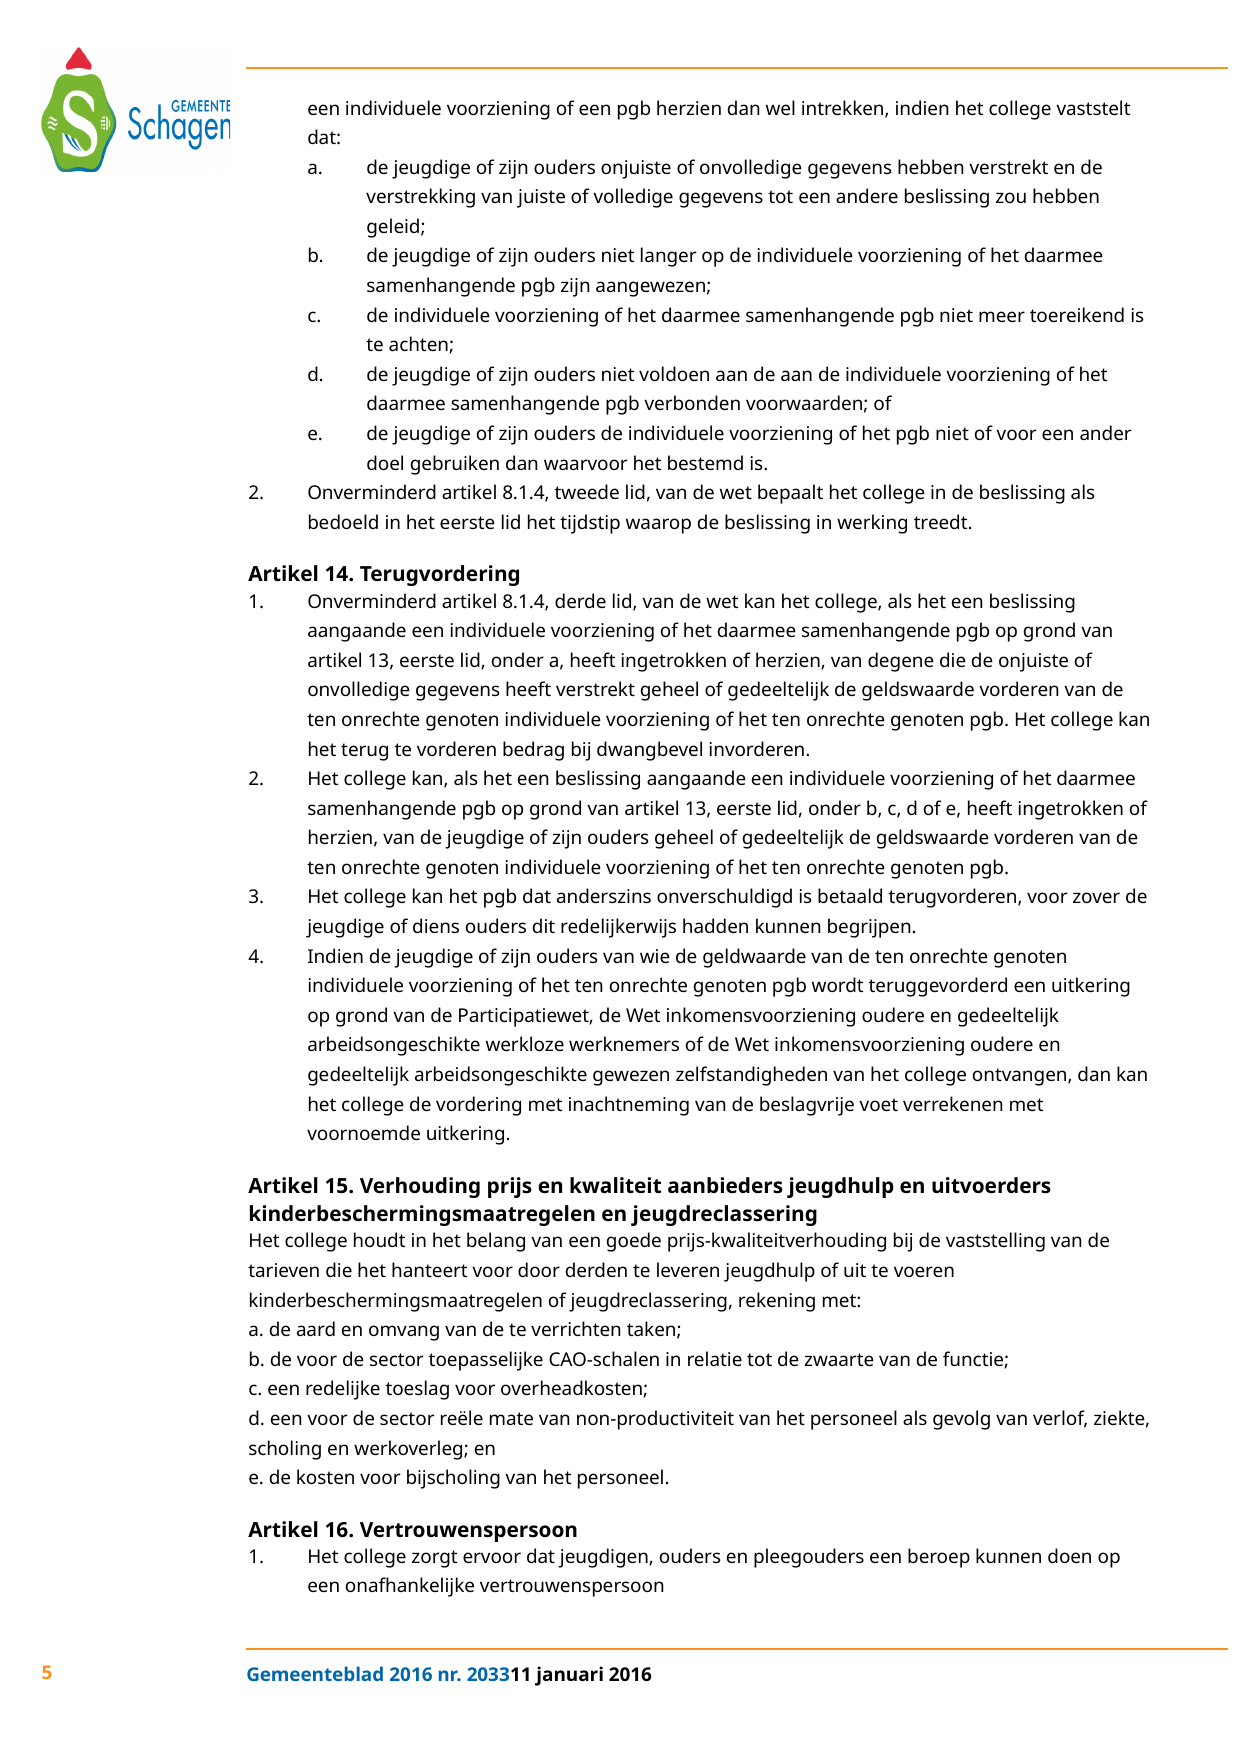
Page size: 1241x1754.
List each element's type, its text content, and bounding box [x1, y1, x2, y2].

list Indien de jeugdige of zijn ouders van wie de geldwaarde van de ten onrechte genoten individuele voorziening of het ten onrechte genoten pgb wordt teruggevorderd een uitkering op grond van de Participatiewet, de Wet inkomensvoorziening oudere en gedeeltelijk arbeidsongeschikte werkloze werknemers of de Wet inkomensvoorziening oudere en gedeeltelijk arbeidsongeschikte gewezen zelfstandigheden van het college ontvangen, dan kan het college de vordering met inachtneming van de beslagvrije voet verrekenen met voornoemde uitkering. [248, 943, 1152, 1146]
list de individuele voorziening of het daarmee samenhangende pgb niet meer toereikend is te achten; [307, 302, 1152, 357]
text Artikel 16. Vertrouwenspersoon [248, 1515, 1152, 1543]
text d. een voor de sector reële mate van non-productiviteit van het personeel als gevolg van verlof, ziekte, scholing en werkoverleg; en [248, 1405, 1152, 1460]
list Onverminderd artikel 8.1.4, tweede lid, van de wet bepaalt het college in de beslissing als bedoeld in het eerste lid het tijdstip waarop de beslissing in werking treedt. [248, 479, 1152, 535]
list de jeugdige of zijn ouders de individuele voorziening of het pgb niet of voor een ander doel gebruiken dan waarvoor het bestemd is. [307, 420, 1152, 476]
list Het college kan, als het een beslissing aangaande een individuele voorziening of het daarmee samenhangende pgb op grond van artikel 13, eerste lid, onder b, c, d of e, heeft ingetrokken of herzien, van de jeugdige of zijn ouders geheel of gedeeltelijk de geldswaarde vorderen van de ten onrechte genoten individuele voorziening of het ten onrechte genoten pgb. [248, 765, 1152, 880]
list Het college zorgt ervoor dat jeugdigen, ouders en pleegouders een beroep kunnen doen op een onafhankelijke vertrouwenspersoon [248, 1543, 1152, 1598]
list een individuele voorziening of een pgb herzien dan wel intrekken, indien het college vaststelt dat: [248, 95, 1152, 150]
picture [41, 47, 231, 172]
text c. een redelijke toeslag voor overheadkosten; [248, 1376, 1152, 1401]
text Artikel 15. Verhouding prijs en kwaliteit aanbieders jeugdhulp en uitvoerders kinderbeschermingsmaatregelen en jeugdreclassering [248, 1171, 1152, 1228]
text b. de voor de sector toepasselijke CAO-schalen in relatie tot de zwaarte van de functie; [248, 1346, 1152, 1372]
text Artikel 14. Terugvordering [248, 559, 1152, 588]
list Onverminderd artikel 8.1.4, derde lid, van de wet kan het college, als het een beslissing aangaande een individuele voorziening of het daarmee samenhangende pgb op grond van artikel 13, eerste lid, onder a, heeft ingetrokken of herzien, van degene die de onjuiste of onvolledige gegevens heeft verstrekt geheel of gedeeltelijk de geldswaarde vorderen van de ten onrechte genoten individuele voorziening of het ten onrechte genoten pgb. Het college kan het terug te vorderen bedrag bij dwangbevel invorderen. [248, 588, 1152, 761]
list Het college kan het pgb dat anderszins onverschuldigd is betaald terugvorderen, voor zover de jeugdige of diens ouders dit redelijkerwijs hadden kunnen begrijpen. [248, 884, 1152, 939]
list de jeugdige of zijn ouders niet langer op de individuele voorziening of het daarmee samenhangende pgb zijn aangewezen; [307, 243, 1152, 298]
text e. de kosten voor bijscholing van het personeel. [248, 1464, 1152, 1490]
text a. de aard en omvang van de te verrichten taken; [248, 1316, 1152, 1342]
text Het college houdt in het belang van een goede prijs-kwaliteitverhouding bij de vaststelling van de tarieven die het hanteert voor door derden te leveren jeugdhulp of uit te voeren kinderbeschermingsmaatregelen of jeugdreclassering, rekening met: [248, 1228, 1152, 1312]
list de jeugdige of zijn ouders onjuiste of onvolledige gegevens hebben verstrekt en de verstrekking van juiste of volledige gegevens tot een andere beslissing zou hebben geleid; [307, 154, 1152, 239]
list de jeugdige of zijn ouders niet voldoen aan de aan de individuele voorziening of het daarmee samenhangende pgb verbonden voorwaarden; of [307, 361, 1152, 416]
